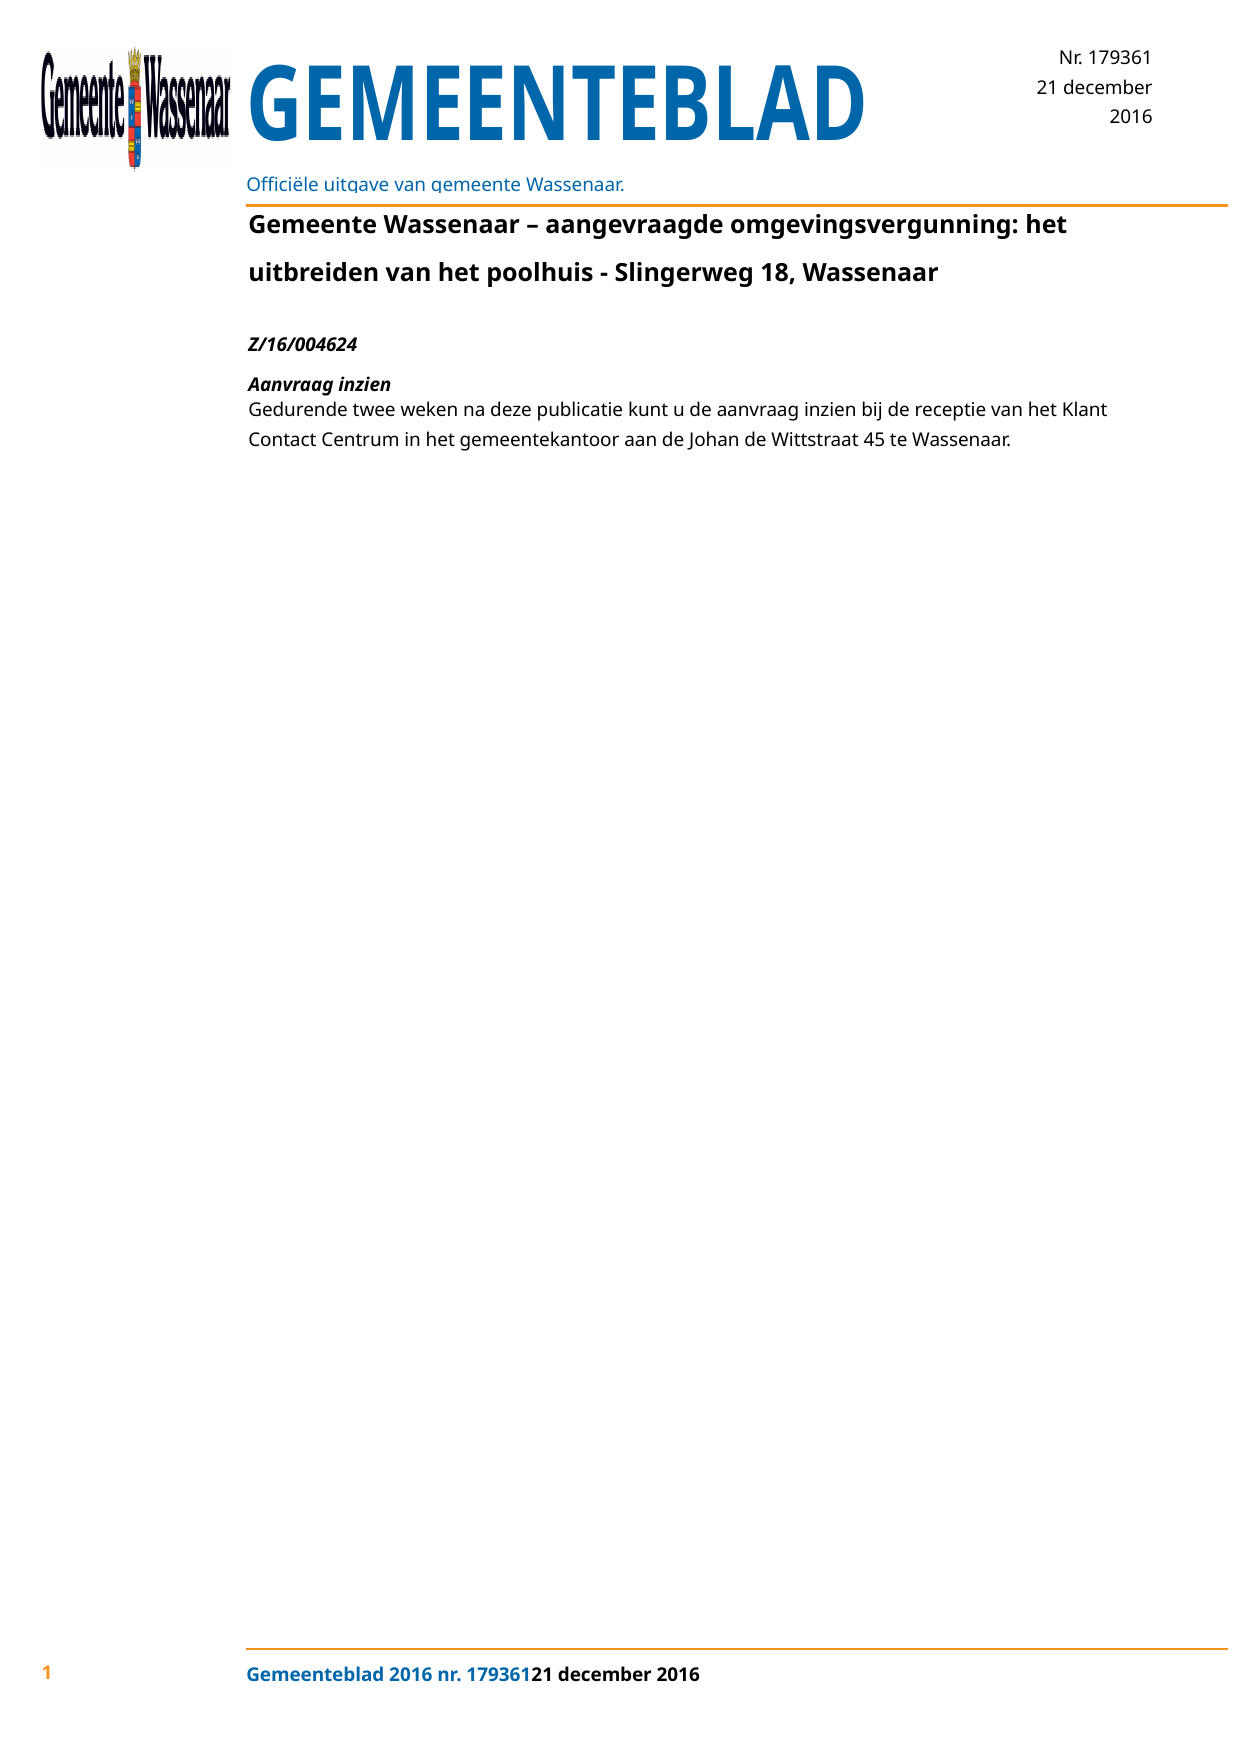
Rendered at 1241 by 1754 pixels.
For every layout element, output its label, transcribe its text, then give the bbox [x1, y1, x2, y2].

text Z/16/004624 [248, 331, 1152, 357]
text Gemeente Wassenaar – aangevraagde omgevingsvergunning: het uitbreiden van het poolhuis - Slingerweg 18, Wassenaar [248, 207, 1152, 288]
text Aanvraag inzien [248, 371, 1152, 396]
picture [41, 47, 231, 172]
text Gedurende twee weken na deze publicatie kunt u de aanvraag inzien bij de receptie van het Klant Contact Centrum in het gemeentekantoor aan de Johan de Wittstraat 45 te Wassenaar. [248, 396, 1152, 452]
